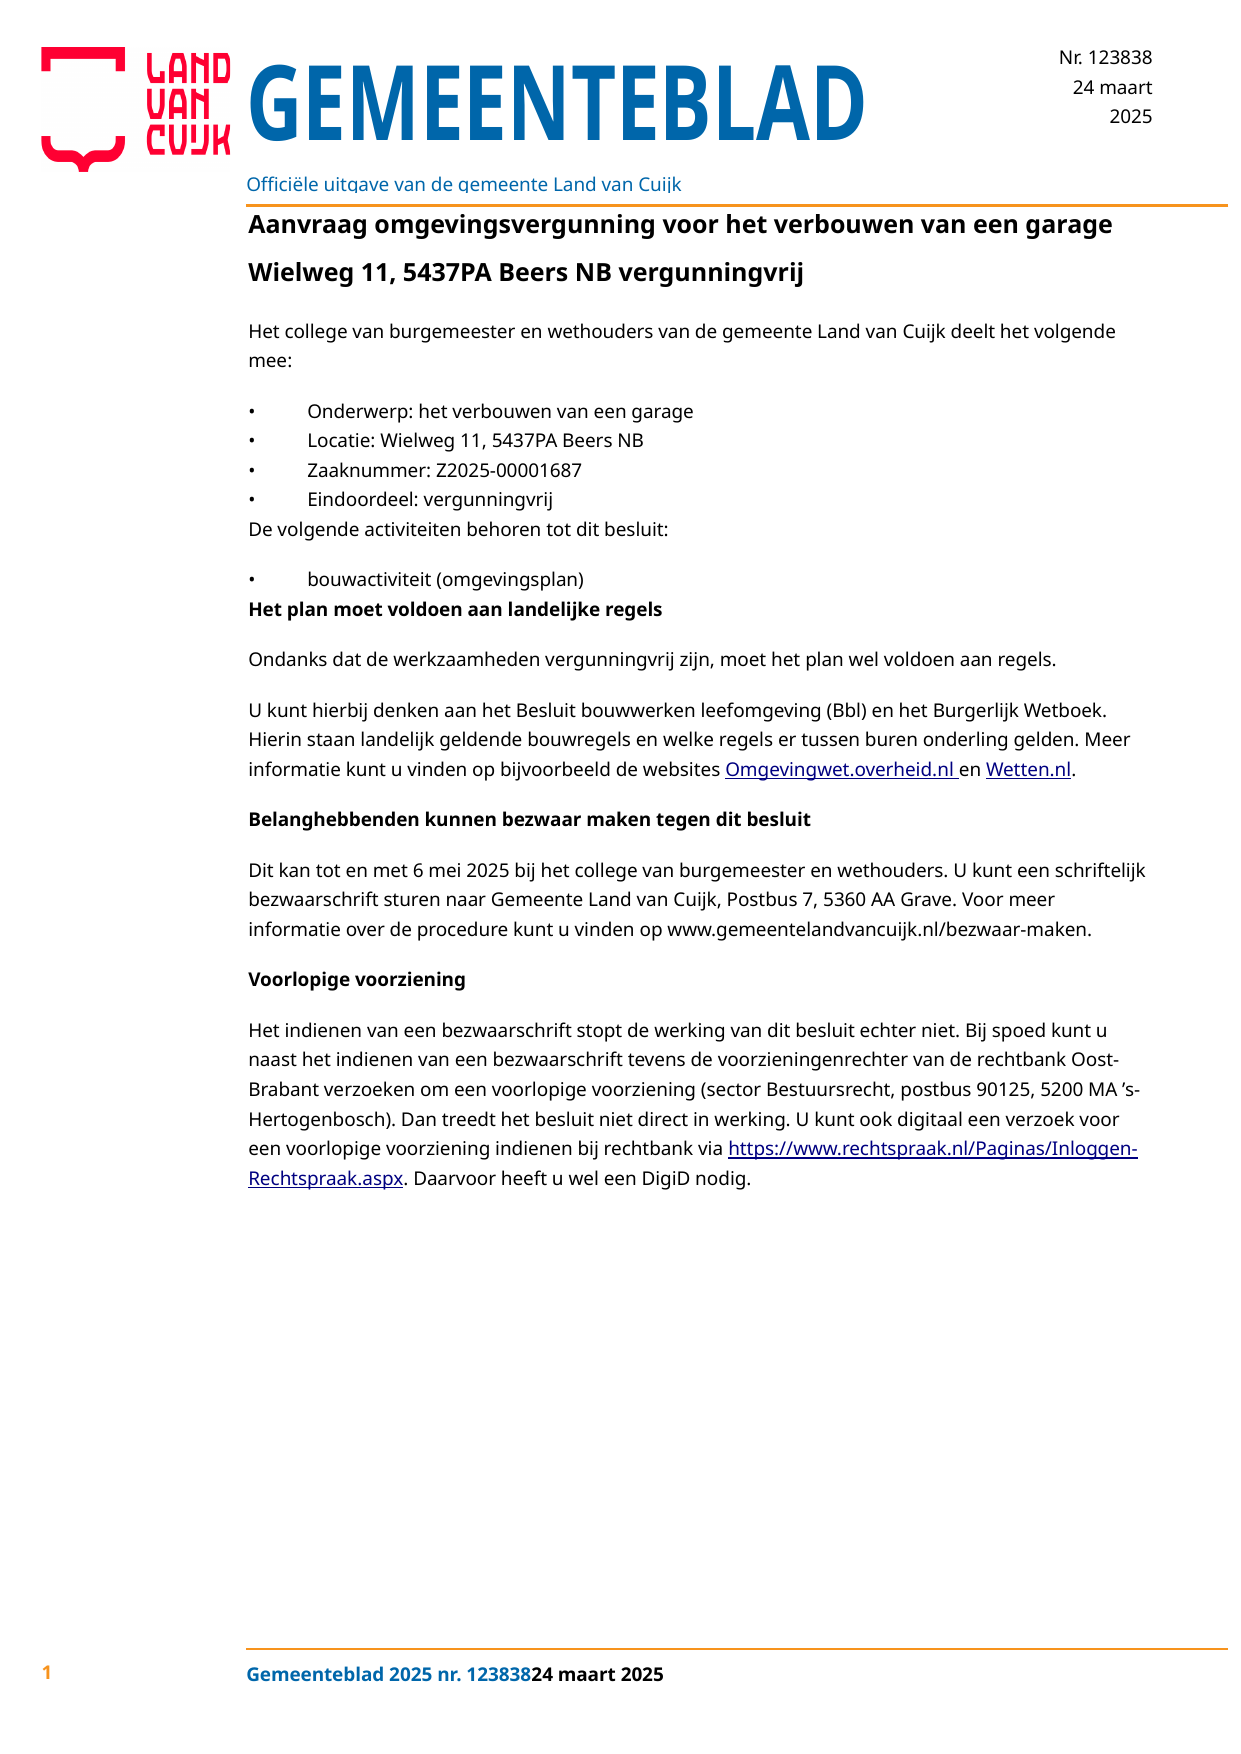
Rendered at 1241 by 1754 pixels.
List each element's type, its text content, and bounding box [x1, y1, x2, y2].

list Onderwerp: het verbouwen van een garage [248, 398, 1152, 424]
text Het indienen van een bezwaarschrift stopt de werking van dit besluit echter niet. Bij spoed kunt u naast het indienen van een bezwaarschrift tevens de voorzieningenrechter van de rechtbank Oost-Brabant verzoeken om een voorlopige voorziening (sector Bestuursrecht, postbus 90125, 5200 MA ’s-Hertogenbosch). Dan treedt het besluit niet direct in werking. U kunt ook digitaal een verzoek voor een voorlopige voorziening indienen bij rechtbank via https://www.rechtspraak.nl/Paginas/Inloggen-Rechtspraak.aspx. Daarvoor heeft u wel een DigiD nodig. [248, 1017, 1152, 1191]
text Voorlopige voorziening [248, 967, 1152, 992]
text Het plan moet voldoen aan landelijke regels [248, 596, 1152, 622]
text Aanvraag omgevingsvergunning voor het verbouwen van een garage Wielweg 11, 5437PA Beers NB vergunningvrij [248, 207, 1152, 288]
text Ondanks dat de werkzaamheden vergunningvrij zijn, moet het plan wel voldoen aan regels. [248, 647, 1152, 672]
list bouwactiviteit (omgevingsplan) [248, 567, 1152, 592]
text Belanghebbenden kunnen bezwaar maken tegen dit besluit [248, 807, 1152, 832]
text Het college van burgemeester en wethouders van de gemeente Land van Cuijk deelt het volgende mee: [248, 318, 1152, 373]
picture [41, 47, 231, 172]
text De volgende activiteiten behoren tot dit besluit: [248, 516, 1152, 542]
text U kunt hierbij denken aan het Besluit bouwwerken leefomgeving (Bbl) en het Burgerlijk Wetboek. Hierin staan landelijk geldende bouwregels en welke regels er tussen buren onderling gelden. Meer informatie kunt u vinden op bijvoorbeeld de websites Omgevingwet.overheid.nl en Wetten.nl. [248, 697, 1152, 782]
text Dit kan tot en met 6 mei 2025 bij het college van burgemeester en wethouders. U kunt een schriftelijk bezwaarschrift sturen naar Gemeente Land van Cuijk, Postbus 7, 5360 AA Grave. Voor meer informatie over de procedure kunt u vinden op www.gemeentelandvancuijk.nl/bezwaar-maken. [248, 857, 1152, 942]
list Eindoordeel: vergunningvrij [248, 487, 1152, 512]
list Zaaknummer: Z2025-00001687 [248, 457, 1152, 483]
list Locatie: Wielweg 11, 5437PA Beers NB [248, 427, 1152, 453]
